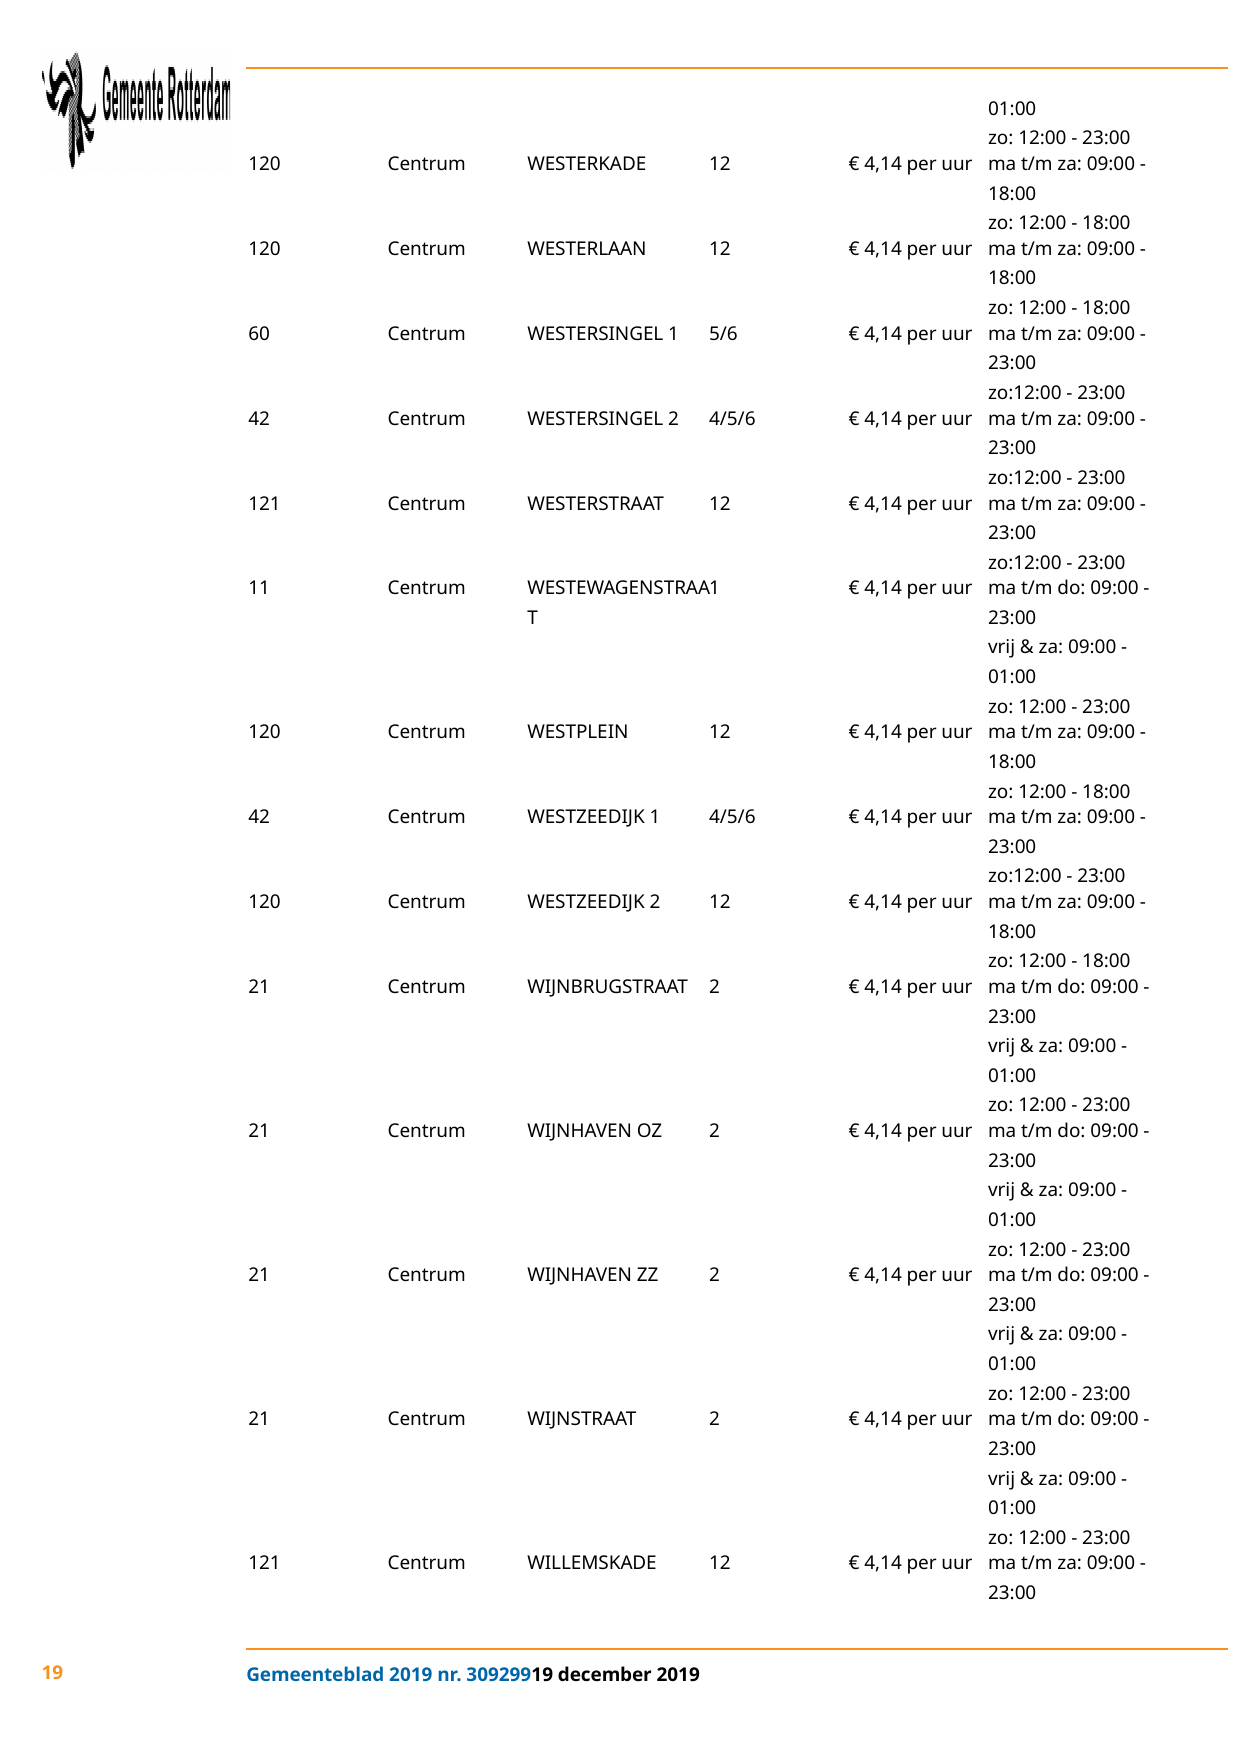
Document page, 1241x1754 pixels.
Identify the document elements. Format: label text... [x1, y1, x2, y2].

table_cell 12 [709, 490, 848, 574]
table_cell 12 [709, 1550, 848, 1605]
table_cell - 01:00 zo: 12:00 - 23:00 [988, 95, 1152, 150]
table_cell 120 [248, 235, 387, 320]
table_cell Centrum [388, 1261, 527, 1406]
table_cell WILLEMSKADE [527, 1550, 709, 1605]
table_cell 121 [248, 490, 387, 574]
table_cell ma t/m za: 09:00 - 18:00 zo: 12:00 - 18:00 [988, 235, 1152, 320]
table_cell WIJNHAVEN OZ [527, 1118, 709, 1261]
table_cell [248, 95, 387, 150]
table_cell [388, 95, 527, 150]
table_cell € 4,14 per uur [848, 320, 988, 405]
table_cell € 4,14 per uur [848, 719, 988, 803]
table_cell 42 [248, 804, 387, 888]
table_cell WESTERSINGEL 1 [527, 320, 709, 405]
table_cell € 4,14 per uur [848, 1550, 988, 1605]
table_cell Centrum [388, 973, 527, 1117]
table_cell Centrum [388, 490, 527, 574]
table_cell 2 [709, 973, 848, 1117]
table_cell ma t/m do: 09:00 - 23:00 vrij & za: 09:00 - 01:00 zo: 12:00 - 23:00 [988, 973, 1152, 1117]
table_cell Centrum [388, 575, 527, 719]
table_cell [709, 95, 848, 150]
table_cell WESTERKADE [527, 150, 709, 235]
table_cell WESTERSTRAAT [527, 490, 709, 574]
table_cell [848, 95, 988, 150]
table_cell 21 [248, 1118, 387, 1261]
table_cell Centrum [388, 235, 527, 320]
table_cell 2 [709, 1118, 848, 1261]
table_cell [527, 95, 709, 150]
table_cell 11 [248, 575, 387, 719]
table_cell 42 [248, 405, 387, 490]
table_cell WIJNHAVEN ZZ [527, 1261, 709, 1406]
picture [41, 47, 231, 172]
table_cell 4/5/6 [709, 804, 848, 888]
table_cell € 4,14 per uur [848, 1406, 988, 1549]
table_cell ma t/m za: 09:00 - 23:00 zo:12:00 - 23:00 [988, 405, 1152, 490]
table_cell 120 [248, 719, 387, 803]
table_cell Centrum [388, 405, 527, 490]
table_cell WESTEWAGENSTRAAT [527, 575, 709, 719]
table_cell ma t/m do: 09:00 - 23:00 vrij & za: 09:00 - 01:00 zo: 12:00 - 23:00 [988, 1118, 1152, 1261]
table_cell 1 [709, 575, 848, 719]
table_cell WIJNBRUGSTRAAT [527, 973, 709, 1117]
table_cell ma t/m za: 09:00 - 18:00 zo: 12:00 - 18:00 [988, 889, 1152, 973]
table_cell € 4,14 per uur [848, 405, 988, 490]
table_cell € 4,14 per uur [848, 490, 988, 574]
table_cell 60 [248, 320, 387, 405]
table_cell Centrum [388, 1406, 527, 1549]
table_cell WIJNSTRAAT [527, 1406, 709, 1549]
table_cell 120 [248, 150, 387, 235]
table_cell € 4,14 per uur [848, 889, 988, 973]
table_cell 21 [248, 973, 387, 1117]
table_cell Centrum [388, 804, 527, 888]
table_cell Centrum [388, 719, 527, 803]
table_cell WESTPLEIN [527, 719, 709, 803]
table_cell ma t/m za: 09:00 - 23:00 [988, 1550, 1152, 1605]
table_cell ma t/m za: 09:00 - 18:00 zo: 12:00 - 18:00 [988, 150, 1152, 235]
table_cell 21 [248, 1406, 387, 1549]
table_cell ma t/m do: 09:00 - 23:00 vrij & za: 09:00 - 01:00 zo: 12:00 - 23:00 [988, 1406, 1152, 1549]
table_cell WESTERSINGEL 2 [527, 405, 709, 490]
table_cell ma t/m za: 09:00 - 23:00 zo:12:00 - 23:00 [988, 490, 1152, 574]
table_cell € 4,14 per uur [848, 973, 988, 1117]
table_cell 120 [248, 889, 387, 973]
table_cell WESTZEEDIJK 2 [527, 889, 709, 973]
table_cell € 4,14 per uur [848, 804, 988, 888]
table_cell Centrum [388, 320, 527, 405]
table_cell 12 [709, 150, 848, 235]
table_cell Centrum [388, 889, 527, 973]
table_cell ma t/m do: 09:00 - 23:00 vrij & za: 09:00 - 01:00 zo: 12:00 - 23:00 [988, 575, 1152, 719]
table_cell 12 [709, 719, 848, 803]
table_cell 5/6 [709, 320, 848, 405]
table_cell € 4,14 per uur [848, 1118, 988, 1261]
table_cell ma t/m za: 09:00 - 23:00 zo:12:00 - 23:00 [988, 804, 1152, 888]
table_cell ma t/m za: 09:00 - 23:00 zo:12:00 - 23:00 [988, 320, 1152, 405]
table_cell 12 [709, 889, 848, 973]
table_cell € 4,14 per uur [848, 575, 988, 719]
table_cell ma t/m do: 09:00 - 23:00 vrij & za: 09:00 - 01:00 zo: 12:00 - 23:00 [988, 1261, 1152, 1406]
table_cell 12 [709, 235, 848, 320]
table_cell Centrum [388, 1550, 527, 1605]
table_cell ma t/m za: 09:00 - 18:00 zo: 12:00 - 18:00 [988, 719, 1152, 803]
table_cell 121 [248, 1550, 387, 1605]
table_cell € 4,14 per uur [848, 150, 988, 235]
table_cell 2 [709, 1261, 848, 1406]
table_cell 21 [248, 1261, 387, 1406]
table_cell Centrum [388, 150, 527, 235]
table_cell Centrum [388, 1118, 527, 1261]
table_cell 4/5/6 [709, 405, 848, 490]
table_cell € 4,14 per uur [848, 1261, 988, 1406]
table_cell 2 [709, 1406, 848, 1549]
table_cell WESTERLAAN [527, 235, 709, 320]
table_cell WESTZEEDIJK 1 [527, 804, 709, 888]
table_cell € 4,14 per uur [848, 235, 988, 320]
